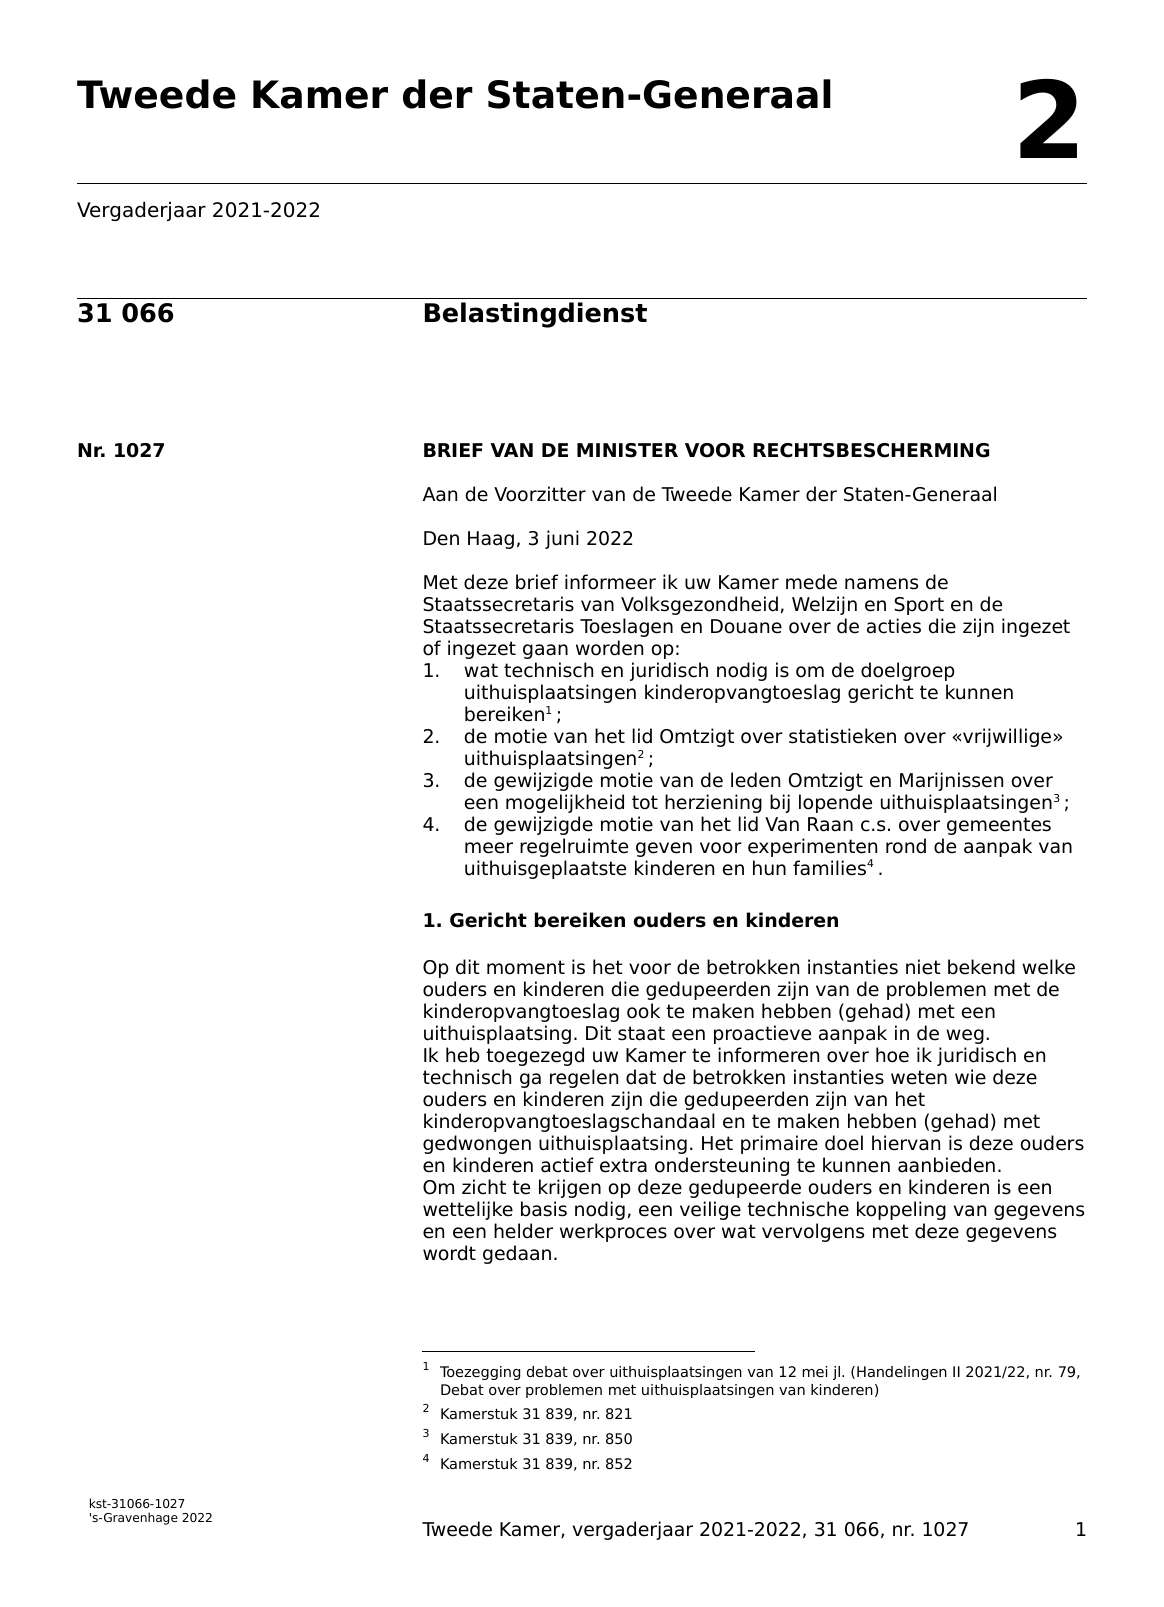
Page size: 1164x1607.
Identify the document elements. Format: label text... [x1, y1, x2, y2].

text 1. wat technisch en juridisch nodig is om de doelgroep uithuisplaatsingen kinderopvangtoeslag gericht te kunnen bereiken; [422, 660, 1087, 726]
text kst-31066-1027 [88, 1497, 323, 1511]
text Op dit moment is het voor de betrokken instanties niet bekend welke ouders en kinderen die gedupeerden zijn van de problemen met de kinderopvangtoeslag ook te maken hebben (gehad) met een uithuisplaatsing. Dit staat een proactieve aanpak in de weg. [422, 957, 1087, 1045]
table_cell Vergaderjaar 2021-2022 [77, 184, 1087, 298]
subtitle 1. Gericht bereiken ouders en kinderen [422, 910, 1087, 932]
subtitle Nr. 1027 BRIEF VAN DE MINISTER VOOR RECHTSBESCHERMING [77, 440, 1087, 462]
text Kamerstuk 31 839, nr. 852 [422, 1452, 1087, 1474]
text Kamerstuk 31 839, nr. 850 [422, 1427, 1087, 1449]
subtitle 31 066 Belastingdienst [77, 299, 1087, 329]
text Aan de Voorzitter van de Tweede Kamer der Staten-Generaal [422, 484, 1087, 506]
text Ik heb toegezegd uw Kamer te informeren over hoe ik juridisch en technisch ga regelen dat de betrokken instanties weten wie deze ouders en kinderen zijn die gedupeerden zijn van het kinderopvangtoeslagschandaal en te maken hebben (gehad) met gedwongen uithuisplaatsing. Het primaire doel hiervan is deze ouders en kinderen actief extra ondersteuning te kunnen aanbieden. [422, 1045, 1087, 1177]
text 3. de gewijzigde motie van de leden Omtzigt en Marijnissen over een mogelijkheid tot herziening bij lopende uithuisplaatsingen; [422, 770, 1087, 814]
text Den Haag, 3 juni 2022 [422, 528, 1087, 550]
text Met deze brief informeer ik uw Kamer mede namens de Staatssecretaris van Volksgezondheid, Welzijn en Sport en de Staatssecretaris Toeslagen en Douane over de acties die zijn ingezet of ingezet gaan worden op: [422, 572, 1087, 660]
table_header Tweede Kamer der Staten-Generaal [77, 59, 886, 183]
text Om zicht te krijgen op deze gedupeerde ouders en kinderen is een wettelijke basis nodig, een veilige technische koppeling van gegevens en een helder werkproces over wat vervolgens met deze gegevens wordt gedaan. [422, 1177, 1087, 1264]
text Kamerstuk 31 839, nr. 821 [422, 1402, 1087, 1424]
table_header 2 [886, 59, 1087, 183]
text 4. de gewijzigde motie van het lid Van Raan c.s. over gemeentes meer regelruimte geven voor experimenten rond de aanpak van uithuisgeplaatste kinderen en hun families. [422, 814, 1087, 880]
text Toezegging debat over uithuisplaatsingen van 12 mei jl. (Handelingen II 2021/22, nr. 79, Debat over problemen met uithuisplaatsingen van kinderen) [422, 1360, 1087, 1399]
text 's-Gravenhage 2022 [88, 1511, 323, 1525]
text 2. de motie van het lid Omtzigt over statistieken over «vrijwillige» uithuisplaatsingen; [422, 726, 1087, 770]
